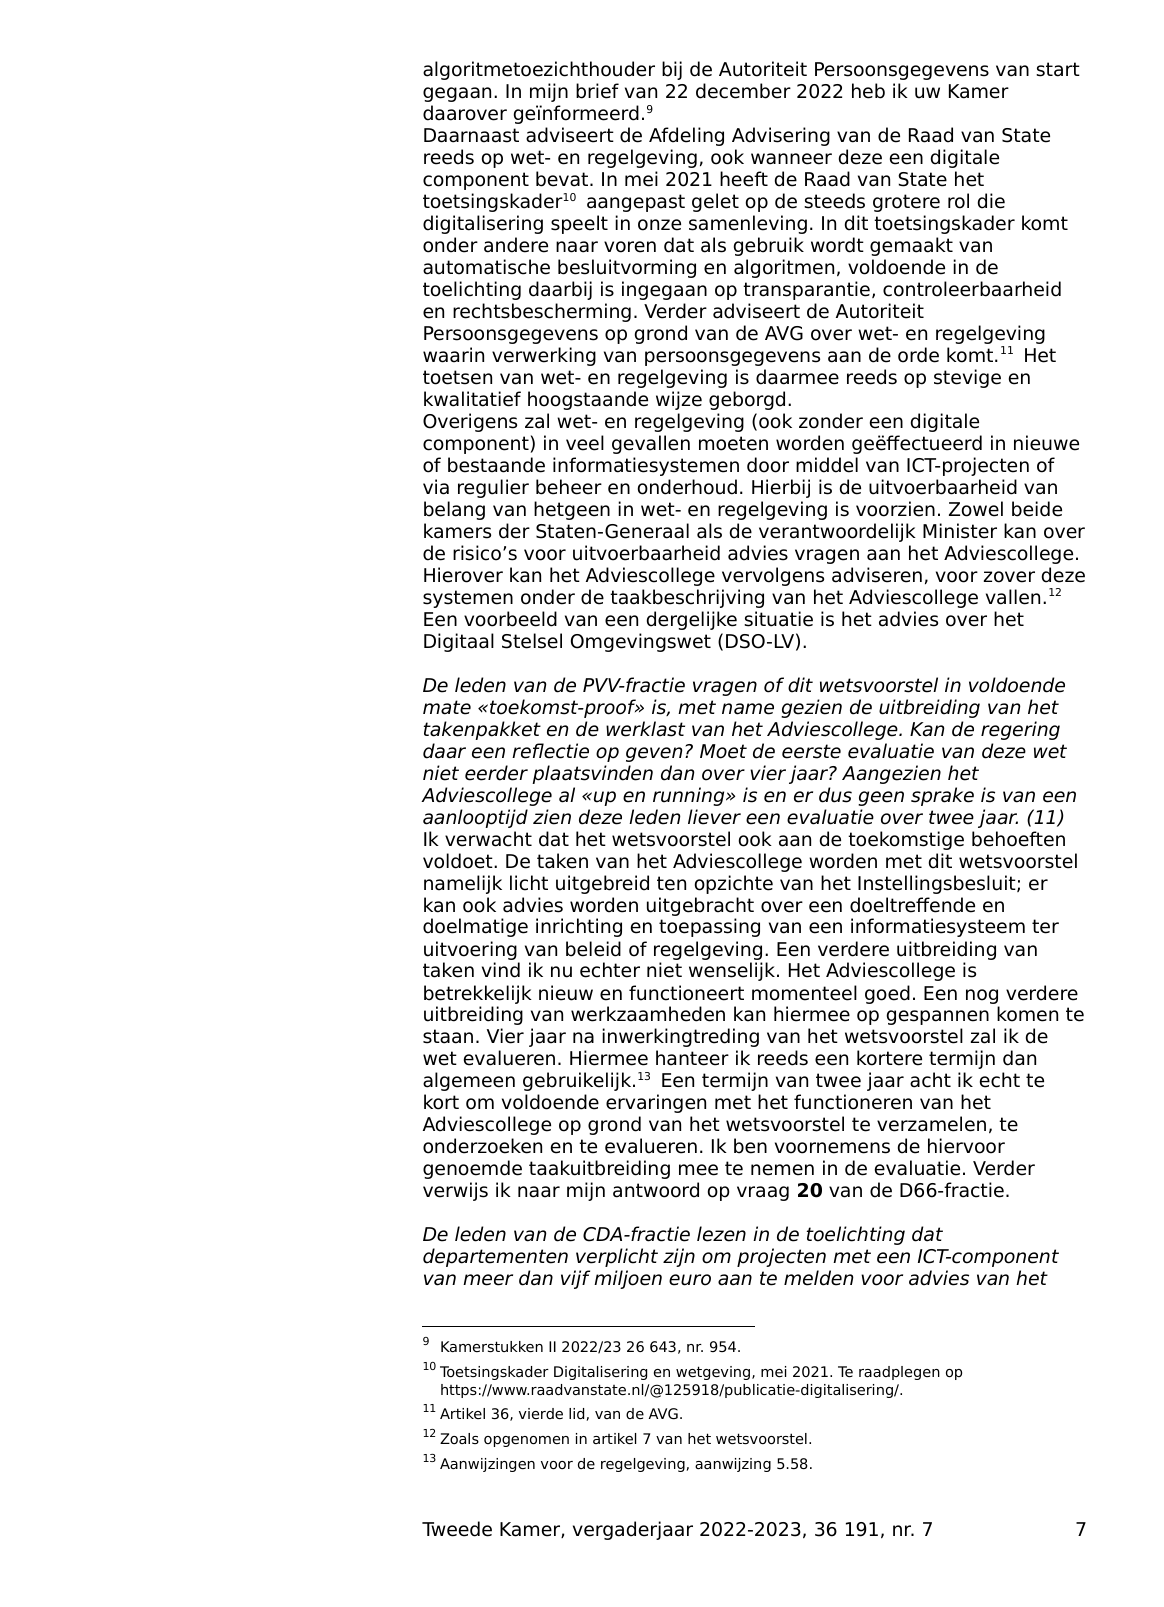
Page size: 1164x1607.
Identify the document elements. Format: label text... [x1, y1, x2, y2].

text Kamerstukken II 2022/23 26 643, nr. 954. [422, 1335, 1087, 1357]
text Toetsingskader Digitalisering en wetgeving, mei 2021. Te raadplegen op https://www.raadvanstate.nl/@125918/publicatie-digitalisering/. [422, 1360, 1087, 1399]
text Aanwijzingen voor de regelgeving, aanwijzing 5.58. [422, 1452, 1087, 1474]
text Ik verwacht dat het wetsvoorstel ook aan de toekomstige behoeften voldoet. De taken van het Adviescollege worden met dit wetsvoorstel namelijk licht uitgebreid ten opzichte van het Instellingsbesluit; er kan ook advies worden uitgebracht over een doeltreffende en doelmatige inrichting en toepassing van een informatiesysteem ter uitvoering van beleid of regelgeving. Een verdere uitbreiding van taken vind ik nu echter niet wenselijk. Het Adviescollege is betrekkelijk nieuw en functioneert momenteel goed. Een nog verdere uitbreiding van werkzaamheden kan hiermee op gespannen komen te staan. Vier jaar na inwerkingtreding van het wetsvoorstel zal ik de wet evalueren. Hiermee hanteer ik reeds een kortere termijn dan algemeen gebruikelijk. Een termijn van twee jaar acht ik echt te kort om voldoende ervaringen met het functioneren van het Adviescollege op grond van het wetsvoorstel te verzamelen, te onderzoeken en te evalueren. Ik ben voornemens de hiervoor genoemde taakuitbreiding mee te nemen in de evaluatie. Verder verwijs ik naar mijn antwoord op vraag 20 van de D66-fractie. [422, 828, 1087, 1202]
text Artikel 36, vierde lid, van de AVG. [422, 1402, 1087, 1424]
text De leden van de CDA-fractie lezen in de toelichting dat departementen verplicht zijn om projecten met een ICT-component van meer dan vijf miljoen euro aan te melden voor advies van het [422, 1224, 1087, 1290]
text algoritmetoezichthouder bij de Autoriteit Persoonsgegevens van start gegaan. In mijn brief van 22 december 2022 heb ik uw Kamer daarover geïnformeerd. [422, 59, 1087, 125]
text De leden van de PVV-fractie vragen of dit wetsvoorstel in voldoende mate «toekomst-proof» is, met name gezien de uitbreiding van het takenpakket en de werklast van het Adviescollege. Kan de regering daar een reflectie op geven? Moet de eerste evaluatie van deze wet niet eerder plaatsvinden dan over vier jaar? Aangezien het Adviescollege al «up en running» is en er dus geen sprake is van een aanlooptijd zien deze leden liever een evaluatie over twee jaar. (11) [422, 675, 1087, 828]
text Overigens zal wet- en regelgeving (ook zonder een digitale component) in veel gevallen moeten worden geëffectueerd in nieuwe of bestaande informatiesystemen door middel van ICT-projecten of via regulier beheer en onderhoud. Hierbij is de uitvoerbaarheid van belang van hetgeen in wet- en regelgeving is voorzien. Zowel beide kamers der Staten-Generaal als de verantwoordelijk Minister kan over de risico’s voor uitvoerbaarheid advies vragen aan het Adviescollege. Hierover kan het Adviescollege vervolgens adviseren, voor zover deze systemen onder de taakbeschrijving van het Adviescollege vallen. Een voorbeeld van een dergelijke situatie is het advies over het Digitaal Stelsel Omgevingswet (DSO-LV). [422, 411, 1087, 652]
text Daarnaast adviseert de Afdeling Advisering van de Raad van State reeds op wet- en regelgeving, ook wanneer deze een digitale component bevat. In mei 2021 heeft de Raad van State het toetsingskader aangepast gelet op de steeds grotere rol die digitalisering speelt in onze samenleving. In dit toetsingskader komt onder andere naar voren dat als gebruik wordt gemaakt van automatische besluitvorming en algoritmen, voldoende in de toelichting daarbij is ingegaan op transparantie, controleerbaarheid en rechtsbescherming. Verder adviseert de Autoriteit Persoonsgegevens op grond van de AVG over wet- en regelgeving waarin verwerking van persoonsgegevens aan de orde komt. Het toetsen van wet- en regelgeving is daarmee reeds op stevige en kwalitatief hoogstaande wijze geborgd. [422, 125, 1087, 411]
text Zoals opgenomen in artikel 7 van het wetsvoorstel. [422, 1427, 1087, 1449]
